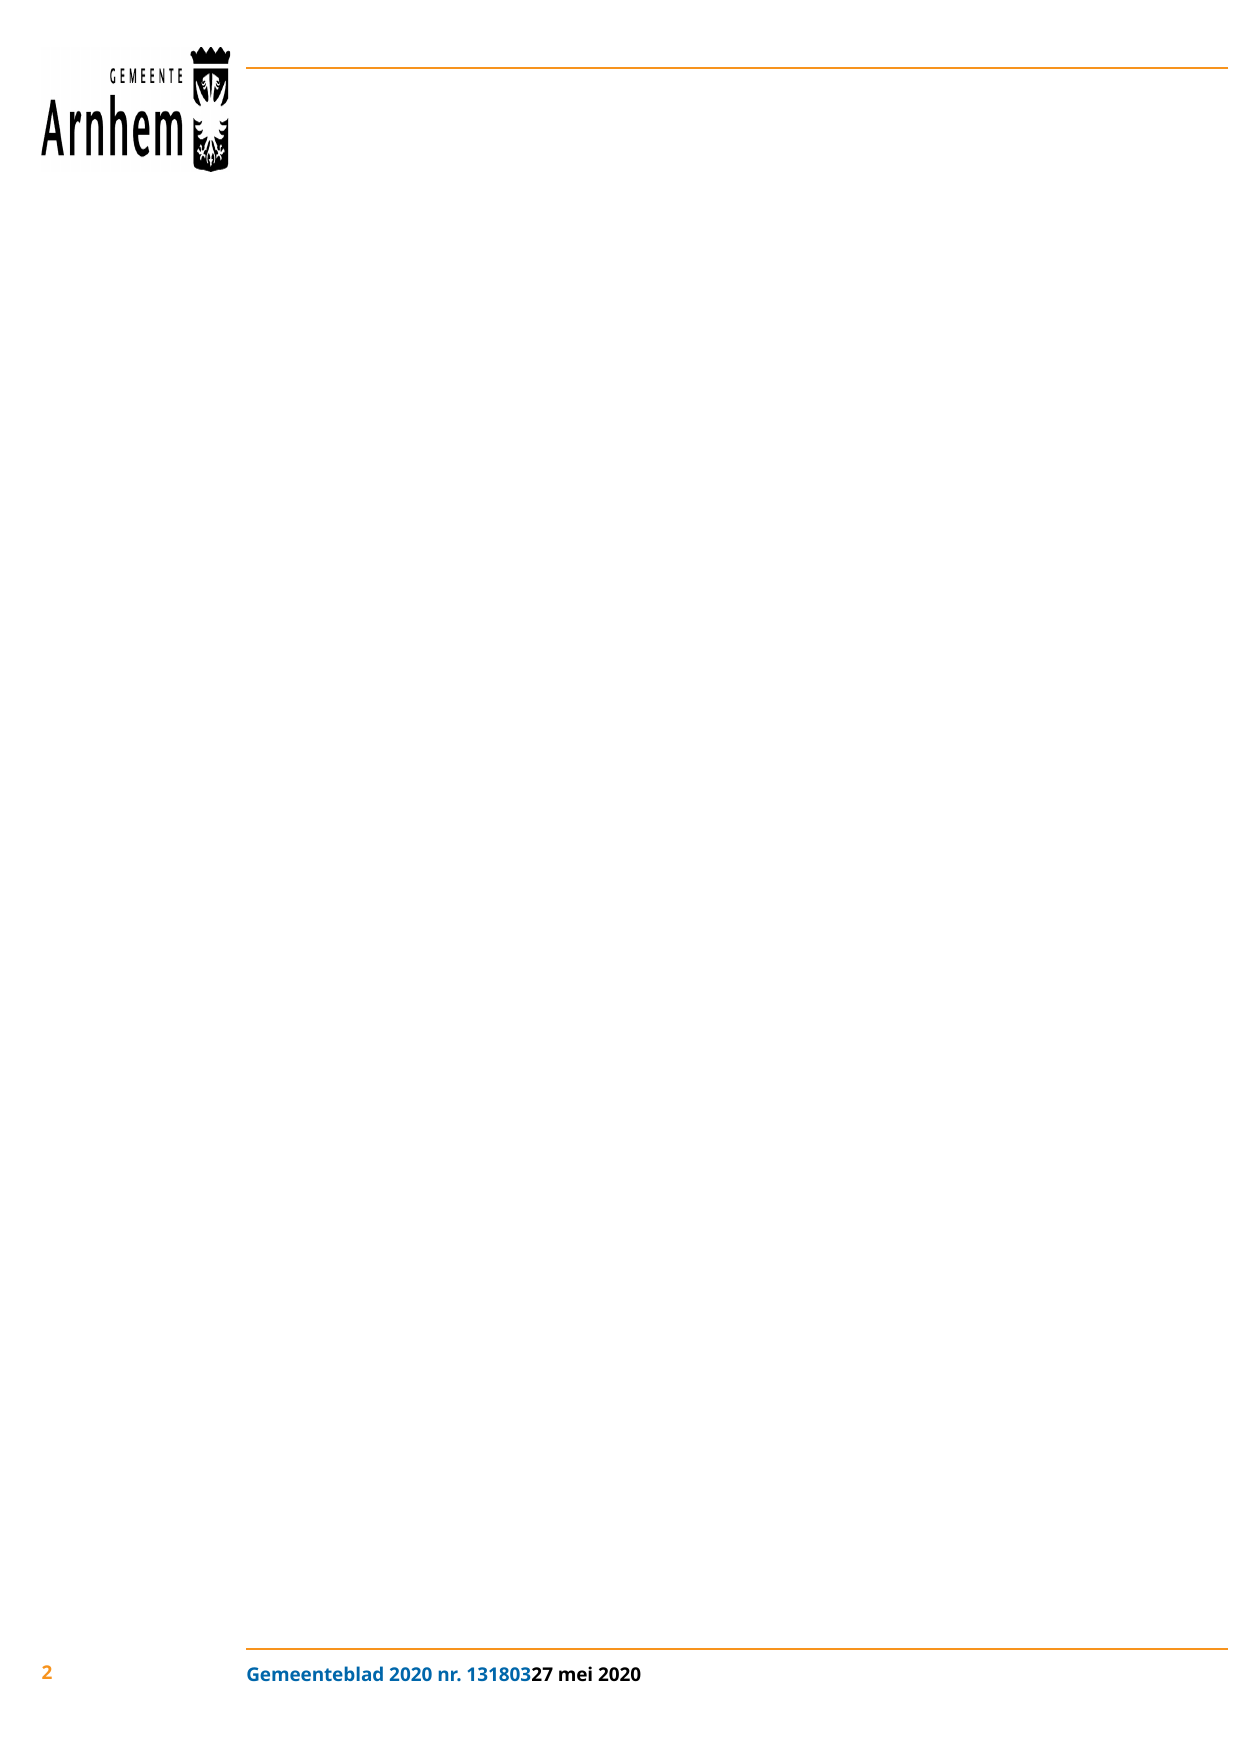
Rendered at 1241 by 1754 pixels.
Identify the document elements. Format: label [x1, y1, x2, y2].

picture [41, 47, 231, 172]
